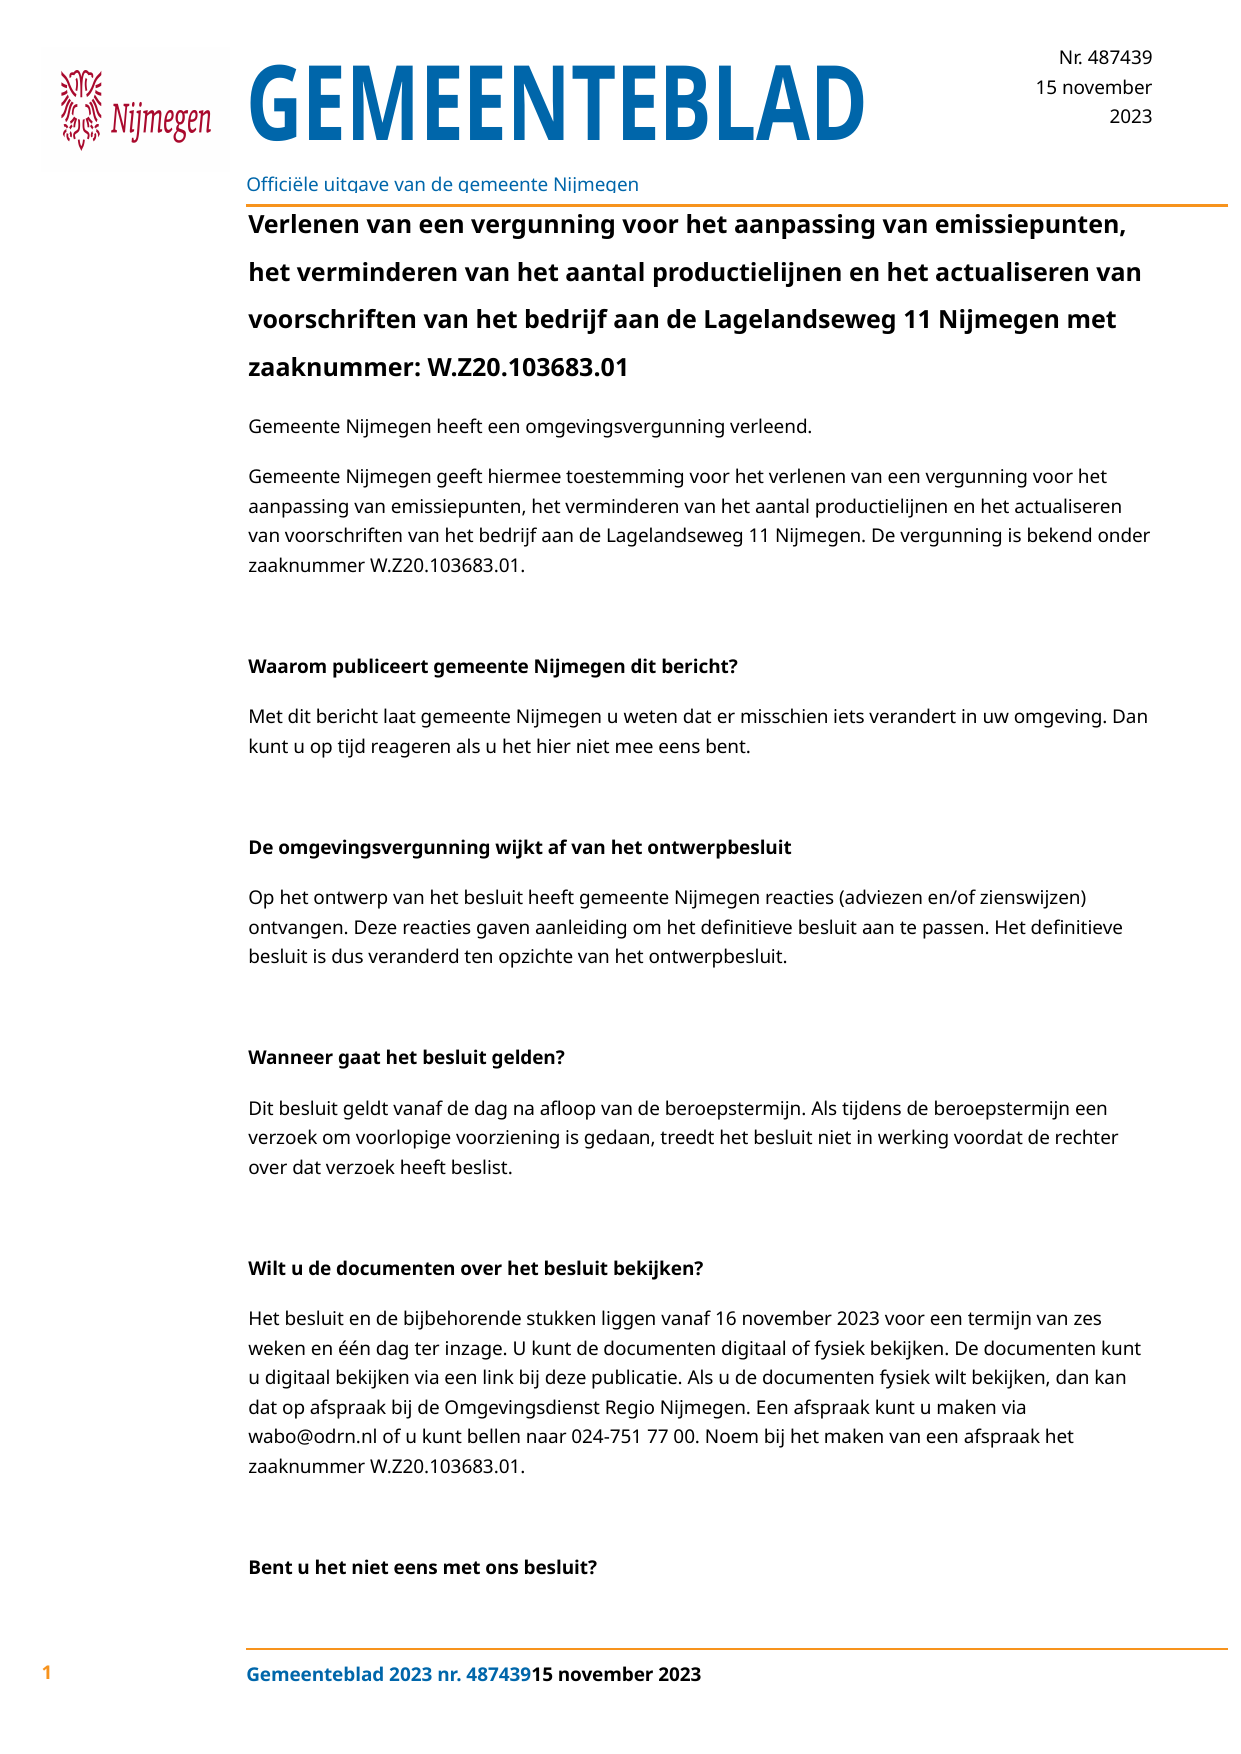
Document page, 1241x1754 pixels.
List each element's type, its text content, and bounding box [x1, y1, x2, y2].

picture [41, 47, 231, 172]
text Wanneer gaat het besluit gelden? [248, 1044, 1152, 1070]
text Op het ontwerp van het besluit heeft gemeente Nijmegen reacties (adviezen en/of zienswijzen) ontvangen. Deze reacties gaven aanleiding om het definitieve besluit aan te passen. Het definitieve besluit is dus veranderd ten opzichte van het ontwerpbesluit. [248, 884, 1152, 969]
text Bent u het niet eens met ons besluit? [248, 1554, 1152, 1580]
text Dit besluit geldt vanaf de dag na afloop van de beroepstermijn. Als tijdens de beroepstermijn een verzoek om voorlopige voorziening is gedaan, treedt het besluit niet in werking voordat de rechter over dat verzoek heeft beslist. [248, 1095, 1152, 1180]
text De omgevingsvergunning wijkt af van het ontwerpbesluit [248, 834, 1152, 860]
text Gemeente Nijmegen heeft een omgevingsvergunning verleend. [248, 413, 1152, 439]
text Gemeente Nijmegen geeft hiermee toestemming voor het verlenen van een vergunning voor het aanpassing van emissiepunten, het verminderen van het aantal productielijnen en het actualiseren van voorschriften van het bedrijf aan de Lagelandseweg 11 Nijmegen. De vergunning is bekend onder zaaknummer W.Z20.103683.01. [248, 463, 1152, 578]
text Wilt u de documenten over het besluit bekijken? [248, 1255, 1152, 1281]
text Het besluit en de bijbehorende stukken liggen vanaf 16 november 2023 voor een termijn van zes weken en één dag ter inzage. U kunt de documenten digitaal of fysiek bekijken. De documenten kunt u digitaal bekijken via een link bij deze publicatie. Als u de documenten fysiek wilt bekijken, dan kan dat op afspraak bij de Omgevingsdienst Regio Nijmegen. Een afspraak kunt u maken via wabo@odrn.nl of u kunt bellen naar 024-751 77 00. Noem bij het maken van een afspraak het zaaknummer W.Z20.103683.01. [248, 1305, 1152, 1479]
text Met dit bericht laat gemeente Nijmegen u weten dat er misschien iets verandert in uw omgeving. Dan kunt u op tijd reageren als u het hier niet mee eens bent. [248, 703, 1152, 759]
text Verlenen van een vergunning voor het aanpassing van emissiepunten, het verminderen van het aantal productielijnen en het actualiseren van voorschriften van het bedrijf aan de Lagelandseweg 11 Nijmegen met zaaknummer: W.Z20.103683.01 [248, 207, 1152, 384]
text Waarom publiceert gemeente Nijmegen dit bericht? [248, 653, 1152, 679]
